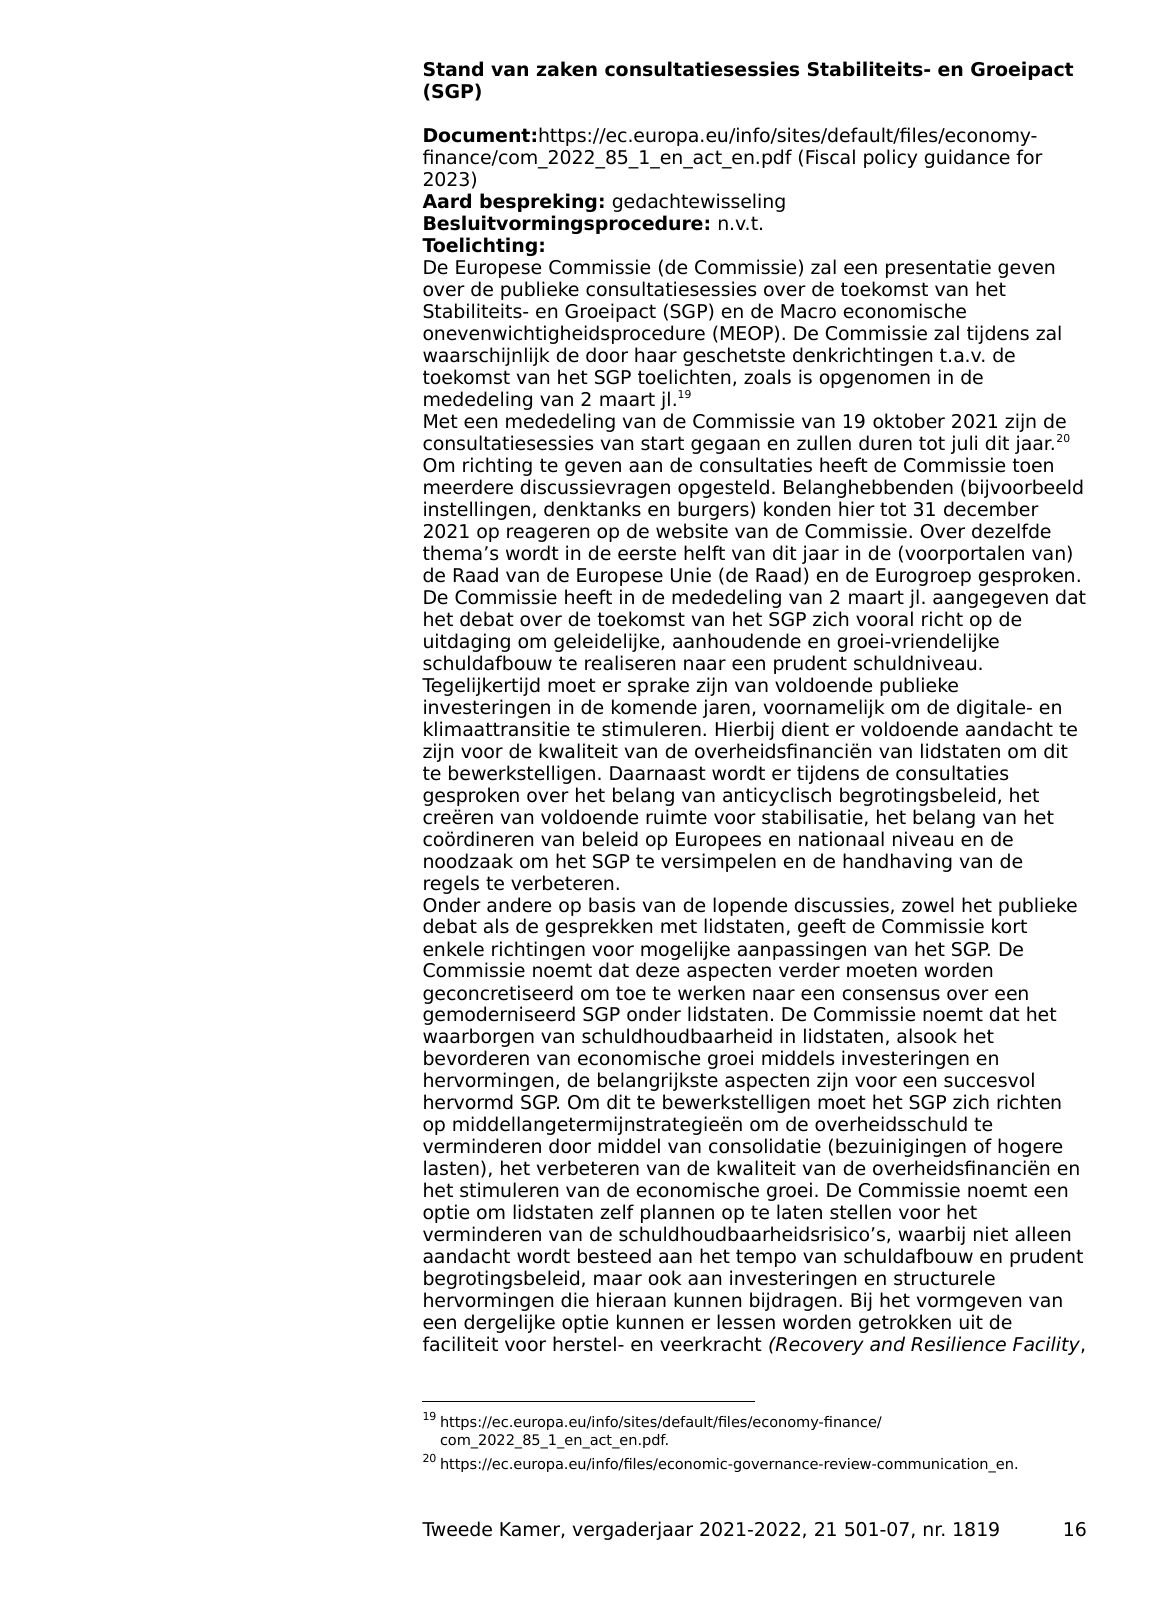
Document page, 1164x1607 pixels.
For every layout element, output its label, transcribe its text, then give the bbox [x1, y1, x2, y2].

text De Europese Commissie (de Commissie) zal een presentatie geven over de publieke consultatiesessies over de toekomst van het Stabiliteits- en Groeipact (SGP) en de Macro economische onevenwichtigheidsprocedure (MEOP). De Commissie zal tijdens zal waarschijnlijk de door haar geschetste denkrichtingen t.a.v. de toekomst van het SGP toelichten, zoals is opgenomen in de mededeling van 2 maart jl. [422, 257, 1087, 411]
subtitle Stand van zaken consultatiesessies Stabiliteits- en Groeipact (SGP) [422, 59, 1087, 103]
text De Commissie heeft in de mededeling van 2 maart jl. aangegeven dat het debat over de toekomst van het SGP zich vooral richt op de uitdaging om geleidelijke, aanhoudende en groei-vriendelijke schuldafbouw te realiseren naar een prudent schuldniveau. Tegelijkertijd moet er sprake zijn van voldoende publieke investeringen in de komende jaren, voornamelijk om de digitale- en klimaattransitie te stimuleren. Hierbij dient er voldoende aandacht te zijn voor de kwaliteit van de overheidsfinanciën van lidstaten om dit te bewerkstelligen. Daarnaast wordt er tijdens de consultaties gesproken over het belang van anticyclisch begrotingsbeleid, het creëren van voldoende ruimte voor stabilisatie, het belang van het coördineren van beleid op Europees en nationaal niveau en de noodzaak om het SGP te versimpelen en de handhaving van de regels te verbeteren. [422, 587, 1087, 894]
text https://ec.europa.eu/info/files/economic-governance-review-communication_en. [422, 1452, 1087, 1474]
text Met een mededeling van de Commissie van 19 oktober 2021 zijn de consultatiesessies van start gegaan en zullen duren tot juli dit jaar. Om richting te geven aan de consultaties heeft de Commissie toen meerdere discussievragen opgesteld. Belanghebbenden (bijvoorbeeld instellingen, denktanks en burgers) konden hier tot 31 december 2021 op reageren op de website van de Commissie. Over dezelfde thema’s wordt in de eerste helft van dit jaar in de (voorportalen van) de Raad van de Europese Unie (de Raad) en de Eurogroep gesproken. [422, 411, 1087, 587]
text Document:https://ec.europa.eu/info/sites/default/files/economy-finance/com_2022_85_1_en_act_en.pdf (Fiscal policy guidance for 2023) [422, 125, 1087, 191]
text Aard bespreking: gedachtewisseling [422, 191, 1087, 213]
text Onder andere op basis van de lopende discussies, zowel het publieke debat als de gesprekken met lidstaten, geeft de Commissie kort enkele richtingen voor mogelijke aanpassingen van het SGP. De Commissie noemt dat deze aspecten verder moeten worden geconcretiseerd om toe te werken naar een consensus over een gemoderniseerd SGP onder lidstaten. De Commissie noemt dat het waarborgen van schuldhoudbaarheid in lidstaten, alsook het bevorderen van economische groei middels investeringen en hervormingen, de belangrijkste aspecten zijn voor een succesvol hervormd SGP. Om dit te bewerkstelligen moet het SGP zich richten op middellangetermijnstrategieën om de overheidsschuld te verminderen door middel van consolidatie (bezuinigingen of hogere lasten), het verbeteren van de kwaliteit van de overheidsfinanciën en het stimuleren van de economische groei. De Commissie noemt een optie om lidstaten zelf plannen op te laten stellen voor het verminderen van de schuldhoudbaarheidsrisico’s, waarbij niet alleen aandacht wordt besteed aan het tempo van schuldafbouw en prudent begrotingsbeleid, maar ook aan investeringen en structurele hervormingen die hieraan kunnen bijdragen. Bij het vormgeven van een dergelijke optie kunnen er lessen worden getrokken uit de faciliteit voor herstel- en veerkracht (Recovery and Resilience Facility, [422, 894, 1087, 1356]
text Besluitvormingsprocedure: n.v.t. [422, 213, 1087, 235]
text Toelichting: [422, 235, 1087, 257]
text https://ec.europa.eu/info/sites/default/files/economy-finance/com_2022_85_1_en_act_en.pdf. [422, 1410, 1087, 1449]
